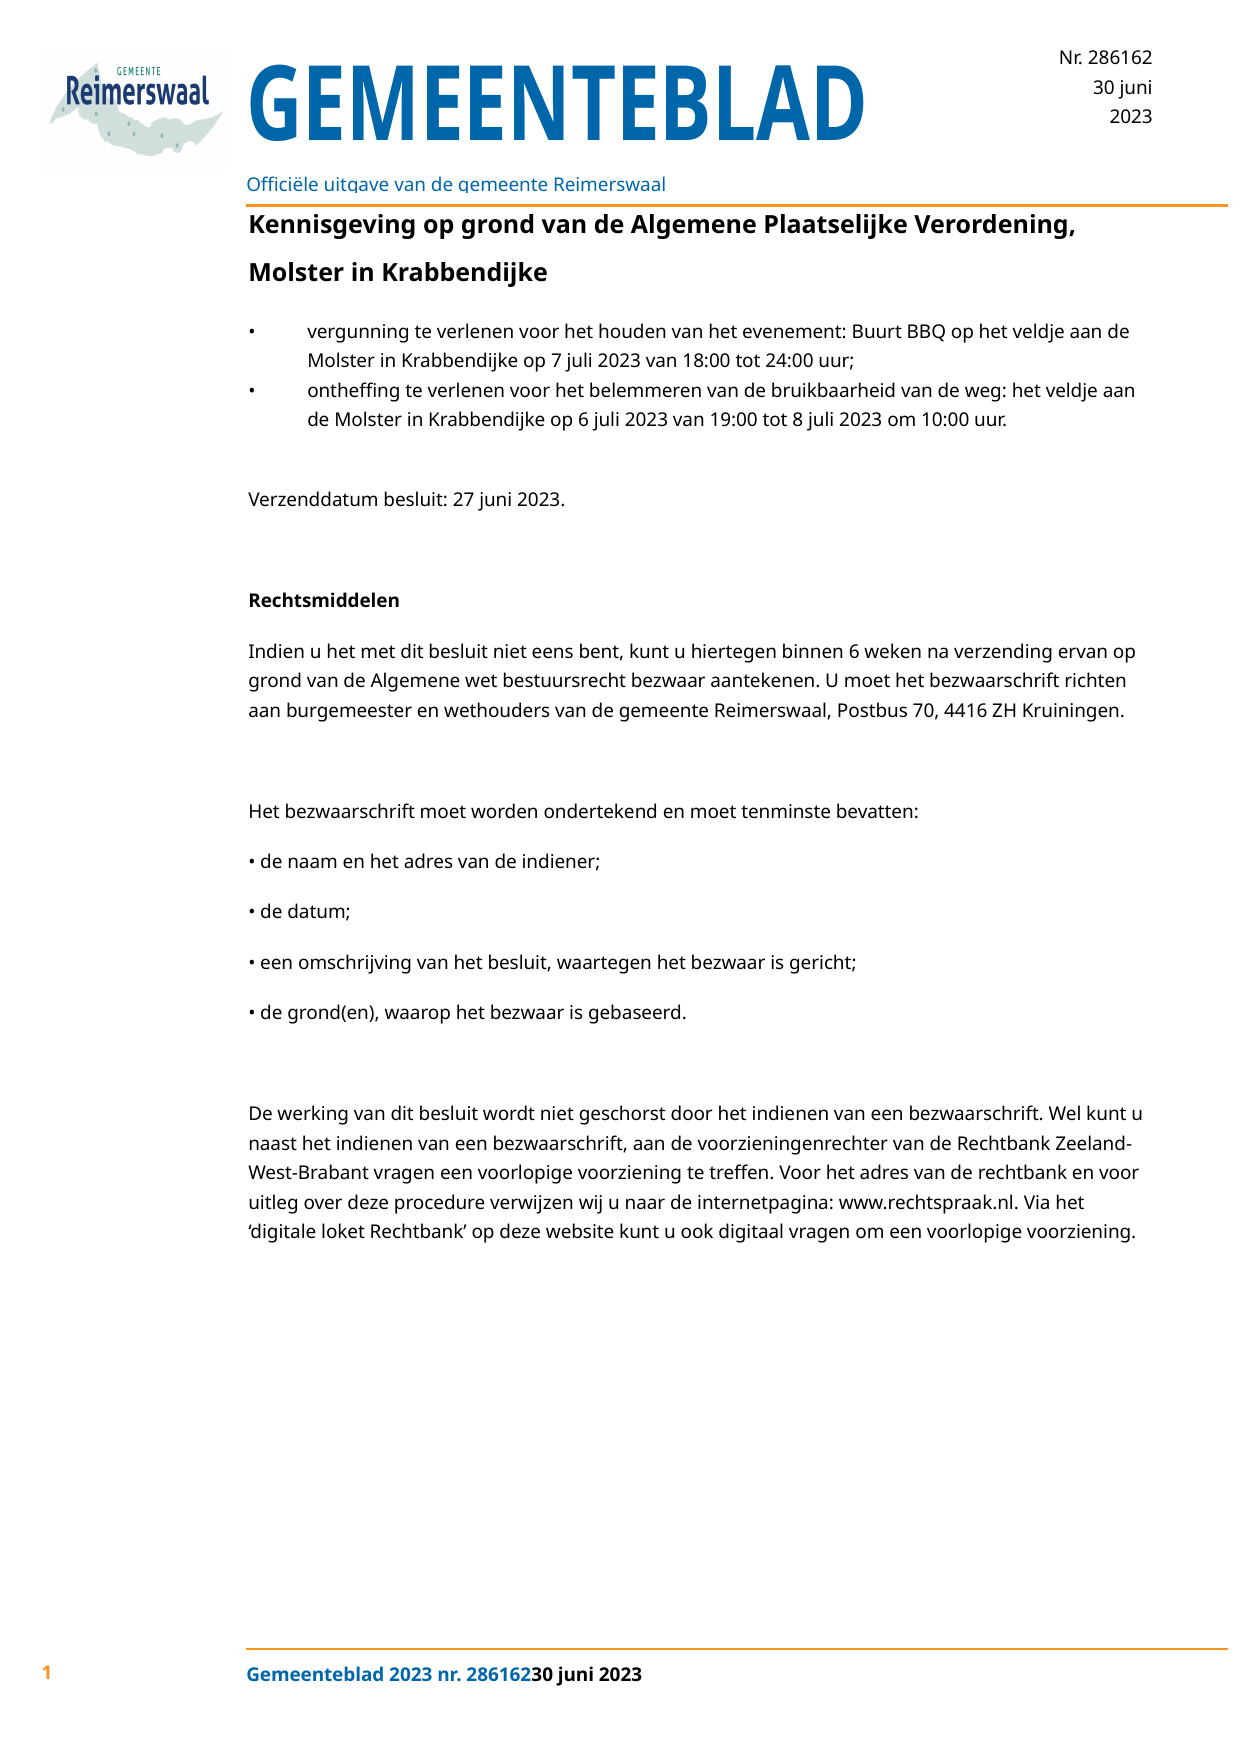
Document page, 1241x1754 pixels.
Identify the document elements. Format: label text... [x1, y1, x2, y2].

text Rechtsmiddelen [248, 587, 1152, 613]
text • de grond(en), waarop het bezwaar is gebaseerd. [248, 999, 1152, 1025]
text De werking van dit besluit wordt niet geschorst door het indienen van een bezwaarschrift. Wel kunt u naast het indienen van een bezwaarschrift, aan de voorzieningenrechter van de Rechtbank Zeeland-West-Brabant vragen een voorlopige voorziening te treffen. Voor het adres van de rechtbank en voor uitleg over deze procedure verwijzen wij u naar de internetpagina: www.rechtspraak.nl. Via het ‘digitale loket Rechtbank’ op deze website kunt u ook digitaal vragen om een voorlopige voorziening. [248, 1100, 1152, 1244]
list ontheffing te verlenen voor het belemmeren van de bruikbaarheid van de weg: het veldje aan de Molster in Krabbendijke op 6 juli 2023 van 19:00 tot 8 juli 2023 om 10:00 uur. [248, 377, 1152, 432]
text Verzenddatum besluit: 27 juni 2023. [248, 487, 1152, 512]
text • de datum; [248, 899, 1152, 924]
picture [41, 47, 231, 172]
text Indien u het met dit besluit niet eens bent, kunt u hiertegen binnen 6 weken na verzending ervan op grond van de Algemene wet bestuursrecht bezwaar aantekenen. U moet het bezwaarschrift richten aan burgemeester en wethouders van de gemeente Reimerswaal, Postbus 70, 4416 ZH Kruiningen. [248, 638, 1152, 723]
text • een omschrijving van het besluit, waartegen het bezwaar is gericht; [248, 949, 1152, 975]
list vergunning te verlenen voor het houden van het evenement: Buurt BBQ op het veldje aan de Molster in Krabbendijke op 7 juli 2023 van 18:00 tot 24:00 uur; [248, 318, 1152, 373]
text • de naam en het adres van de indiener; [248, 848, 1152, 874]
text Het bezwaarschrift moet worden ondertekend en moet tenminste bevatten: [248, 798, 1152, 824]
text Kennisgeving op grond van de Algemene Plaatselijke Verordening, Molster in Krabbendijke [248, 207, 1152, 288]
